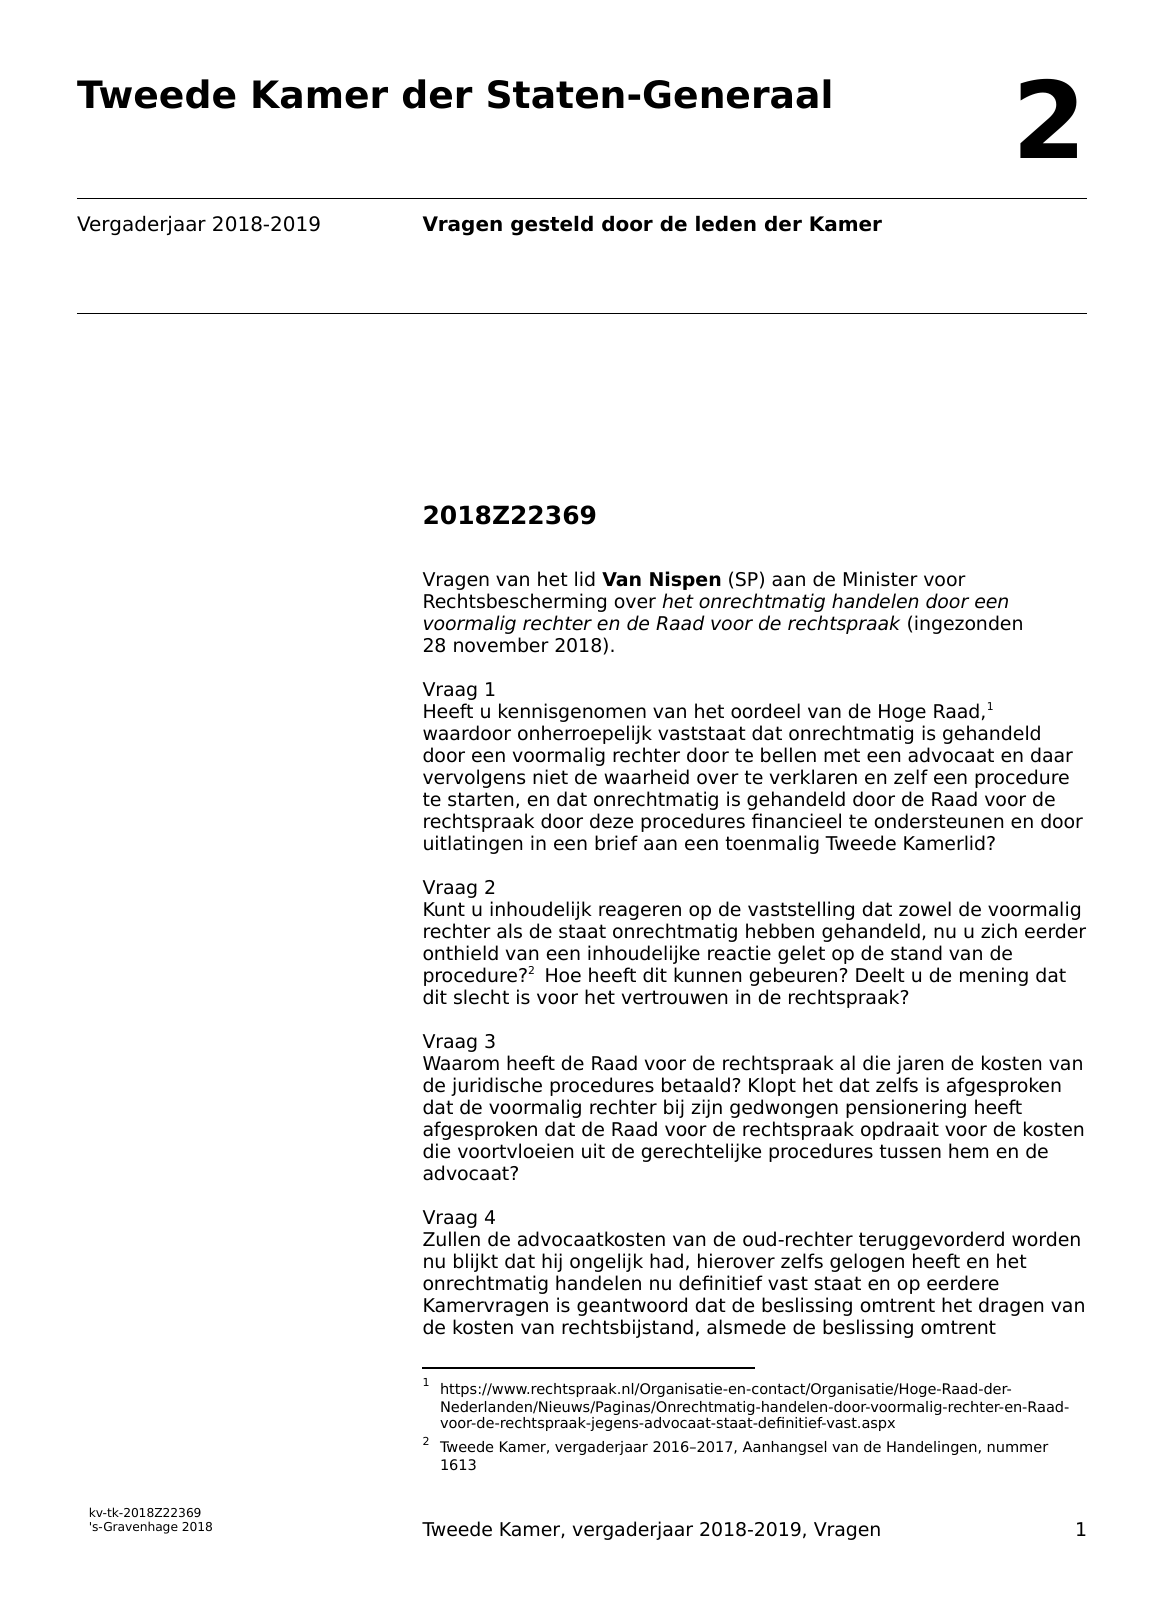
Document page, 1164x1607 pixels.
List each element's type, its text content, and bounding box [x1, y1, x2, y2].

text Waarom heeft de Raad voor de rechtspraak al die jaren de kosten van de juridische procedures betaald? Klopt het dat zelfs is afgesproken dat de voormalig rechter bij zijn gedwongen pensionering heeft afgesproken dat de Raad voor de rechtspraak opdraait voor de kosten die voortvloeien uit de gerechtelijke procedures tussen hem en de advocaat? [422, 1053, 1087, 1185]
text Vraag 4 [422, 1207, 1087, 1229]
text Zullen de advocaatkosten van de oud-rechter teruggevorderd worden nu blijkt dat hij ongelijk had, hierover zelfs gelogen heeft en het onrechtmatig handelen nu definitief vast staat en op eerdere Kamervragen is geantwoord dat de beslissing omtrent het dragen van de kosten van rechtsbijstand, alsmede de beslissing omtrent [422, 1229, 1087, 1339]
text Kunt u inhoudelijk reageren op de vaststelling dat zowel de voormalig rechter als de staat onrechtmatig hebben gehandeld, nu u zich eerder onthield van een inhoudelijke reactie gelet op de stand van de procedure? Hoe heeft dit kunnen gebeuren? Deelt u de mening dat dit slecht is voor het vertrouwen in de rechtspraak? [422, 899, 1087, 1009]
table_header Tweede Kamer der Staten-Generaal [77, 59, 886, 198]
table_cell Vragen gesteld door de leden der Kamer [422, 199, 1087, 313]
text Vragen van het lid Van Nispen (SP) aan de Minister voor Rechtsbescherming over het onrechtmatig handelen door een voormalig rechter en de Raad voor de rechtspraak (ingezonden 28 november 2018). [422, 569, 1087, 657]
table_cell Vergaderjaar 2018-2019 [77, 199, 422, 313]
text https://www.rechtspraak.nl/Organisatie-en-contact/Organisatie/Hoge-Raad-der-Nederlanden/Nieuws/Paginas/Onrechtmatig-handelen-door-voormalig-rechter-en-Raad-voor-de-rechtspraak-jegens-advocaat-staat-definitief-vast.aspx [422, 1377, 1087, 1432]
text Tweede Kamer, vergaderjaar 2016–2017, Aanhangsel van de Handelingen, nummer 1613 [422, 1435, 1087, 1474]
text 2018Z22369 [422, 501, 1087, 531]
text Vraag 1 [422, 679, 1087, 701]
table_header 2 [886, 59, 1087, 198]
text Vraag 3 [422, 1031, 1087, 1053]
text 's-Gravenhage 2018 [88, 1520, 323, 1534]
text kv-tk-2018Z22369 [88, 1506, 323, 1520]
text Heeft u kennisgenomen van het oordeel van de Hoge Raad, waardoor onherroepelijk vaststaat dat onrechtmatig is gehandeld door een voormalig rechter door te bellen met een advocaat en daar vervolgens niet de waarheid over te verklaren en zelf een procedure te starten, en dat onrechtmatig is gehandeld door de Raad voor de rechtspraak door deze procedures financieel te ondersteunen en door uitlatingen in een brief aan een toenmalig Tweede Kamerlid? [422, 701, 1087, 855]
text Vraag 2 [422, 877, 1087, 899]
